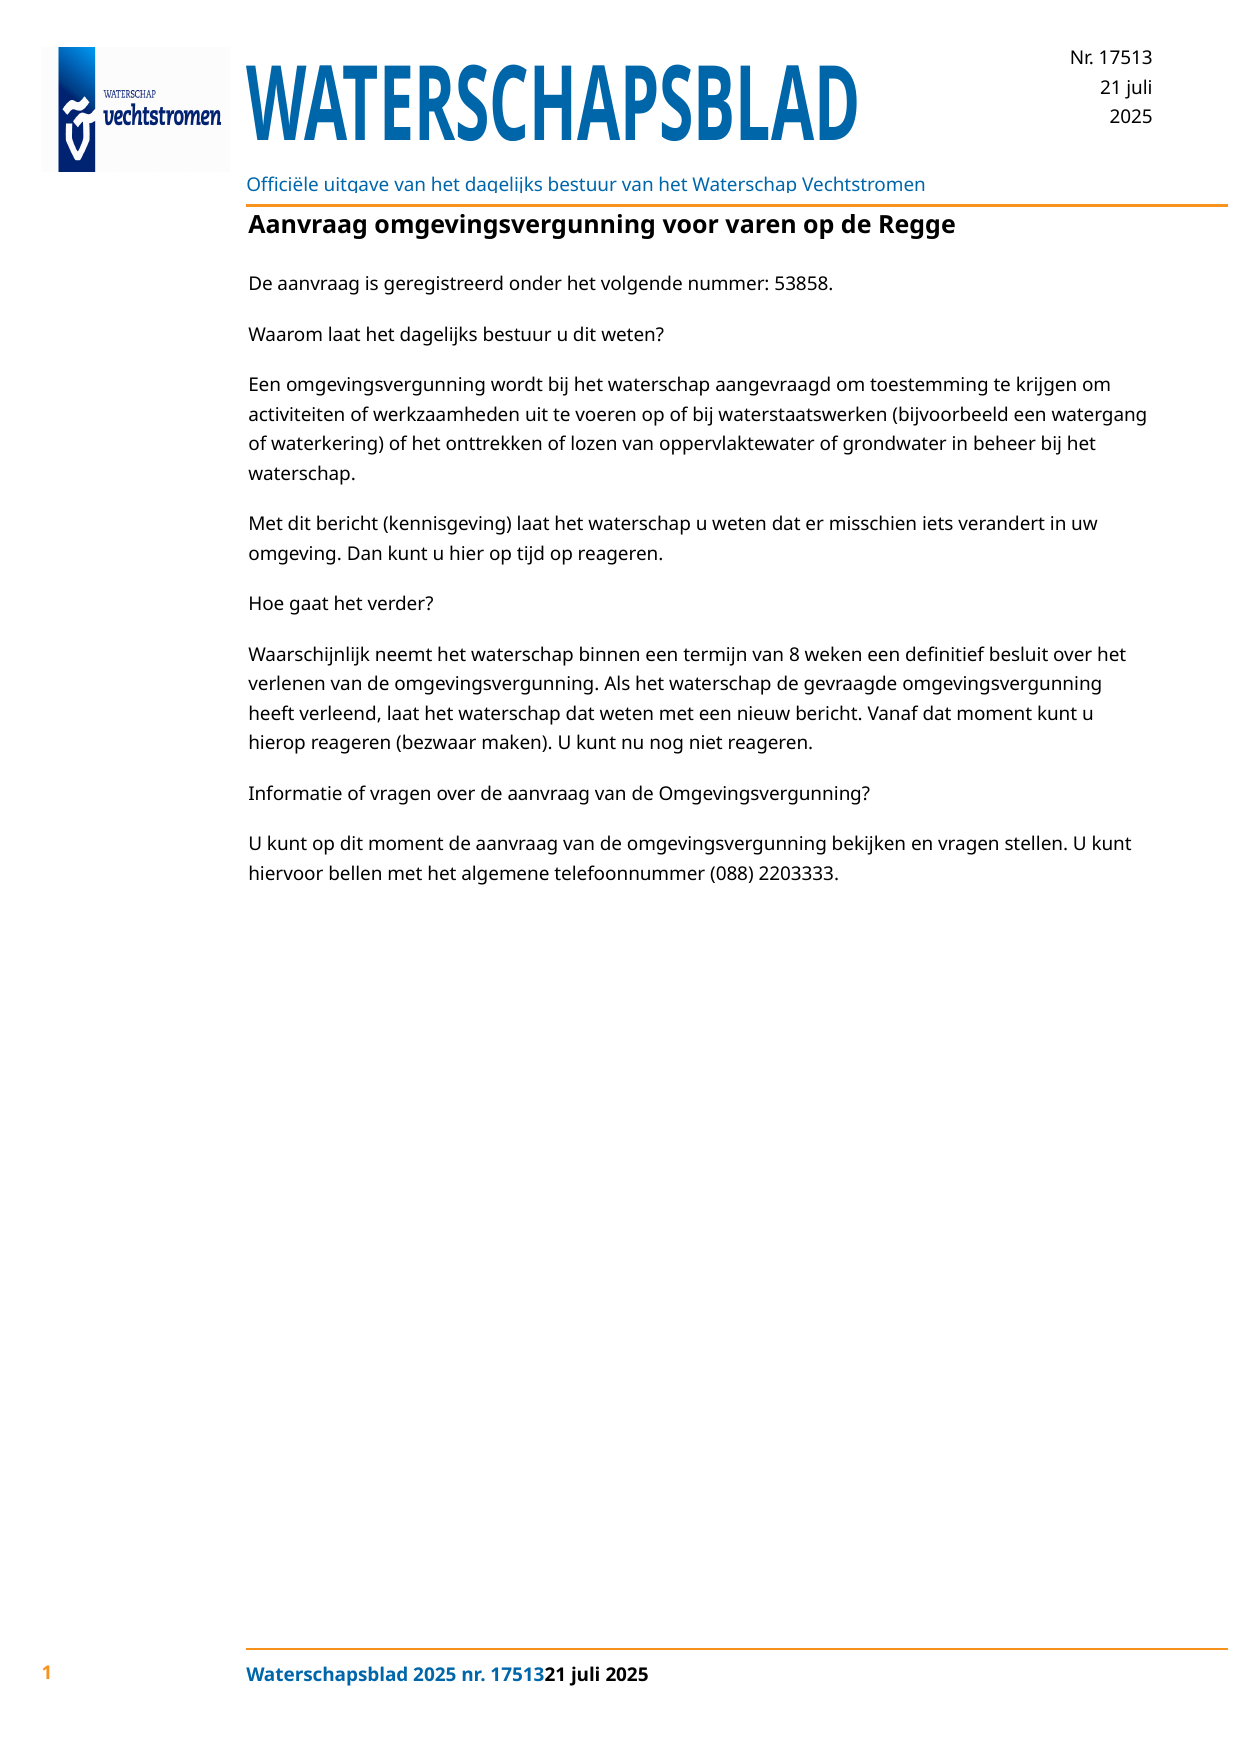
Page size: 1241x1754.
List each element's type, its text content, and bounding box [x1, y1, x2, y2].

text Aanvraag omgevingsvergunning voor varen op de Regge [248, 207, 1152, 241]
picture [41, 47, 231, 172]
text De aanvraag is geregistreerd onder het volgende nummer: 53858. [248, 270, 1152, 296]
text Waarschijnlijk neemt het waterschap binnen een termijn van 8 weken een definitief besluit over het verlenen van de omgevingsvergunning. Als het waterschap de gevraagde omgevingsvergunning heeft verleend, laat het waterschap dat weten met een nieuw bericht. Vanaf dat moment kunt u hierop reageren (bezwaar maken). U kunt nu nog niet reageren. [248, 641, 1152, 755]
text Een omgevingsvergunning wordt bij het waterschap aangevraagd om toestemming te krijgen om activiteiten of werkzaamheden uit te voeren op of bij waterstaatswerken (bijvoorbeeld een watergang of waterkering) of het onttrekken of lozen van oppervlaktewater of grondwater in beheer bij het waterschap. [248, 371, 1152, 486]
text Waarom laat het dagelijks bestuur u dit weten? [248, 321, 1152, 346]
text Hoe gaat het verder? [248, 590, 1152, 616]
text Informatie of vragen over de aanvraag van de Omgevingsvergunning? [248, 780, 1152, 806]
text U kunt op dit moment de aanvraag van de omgevingsvergunning bekijken en vragen stellen. U kunt hiervoor bellen met het algemene telefoonnummer (088) 2203333. [248, 830, 1152, 886]
text Met dit bericht (kennisgeving) laat het waterschap u weten dat er misschien iets verandert in uw omgeving. Dan kunt u hier op tijd op reageren. [248, 510, 1152, 566]
